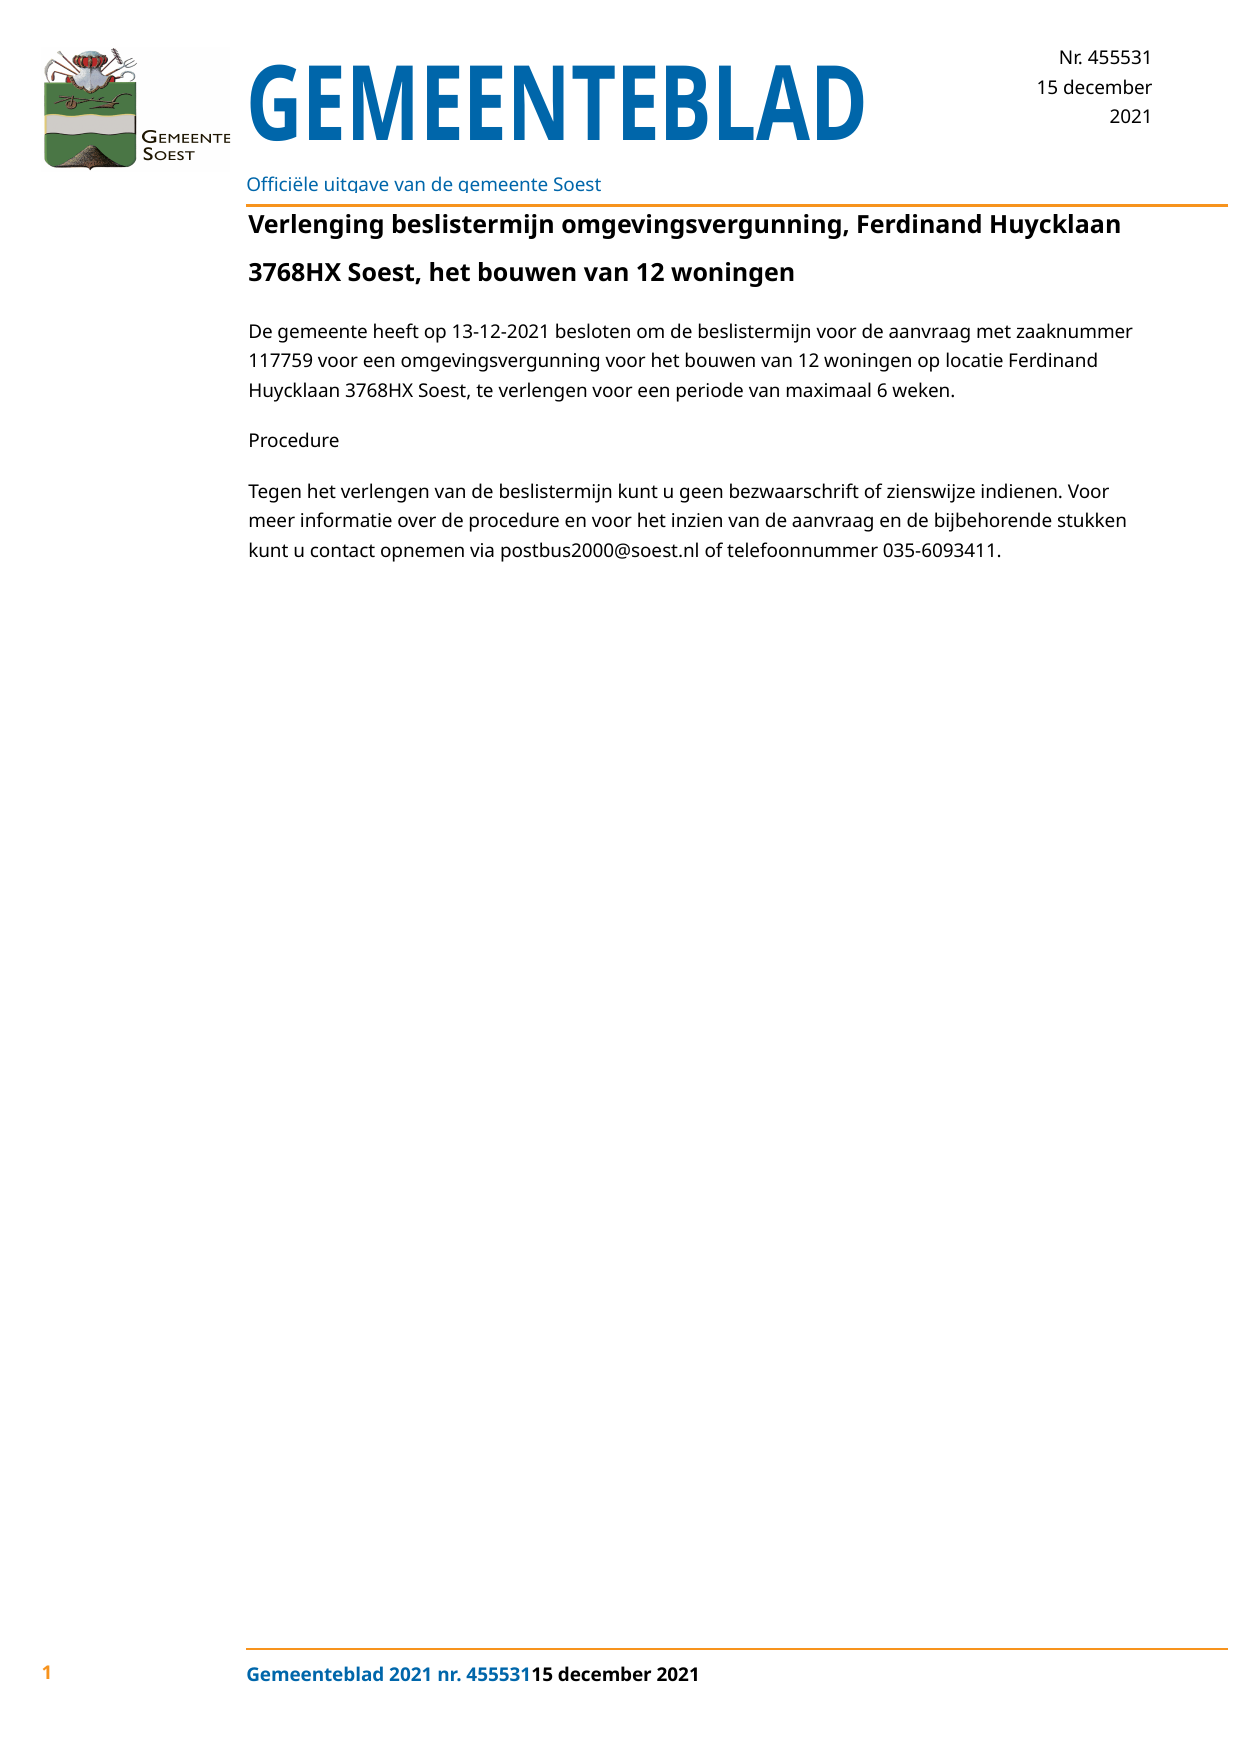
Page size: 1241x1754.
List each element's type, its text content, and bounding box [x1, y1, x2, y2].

text Verlenging beslistermijn omgevingsvergunning, Ferdinand Huycklaan 3768HX Soest, het bouwen van 12 woningen [248, 207, 1152, 288]
text De gemeente heeft op 13-12-2021 besloten om de beslistermijn voor de aanvraag met zaaknummer 117759 voor een omgevingsvergunning voor het bouwen van 12 woningen op locatie Ferdinand Huycklaan 3768HX Soest, te verlengen voor een periode van maximaal 6 weken. [248, 318, 1152, 403]
text Tegen het verlengen van de beslistermijn kunt u geen bezwaarschrift of zienswijze indienen. Voor meer informatie over de procedure en voor het inzien van de aanvraag en de bijbehorende stukken kunt u contact opnemen via postbus2000@soest.nl of telefoonnummer 035-6093411. [248, 478, 1152, 563]
picture [41, 47, 231, 172]
text Procedure [248, 427, 1152, 453]
